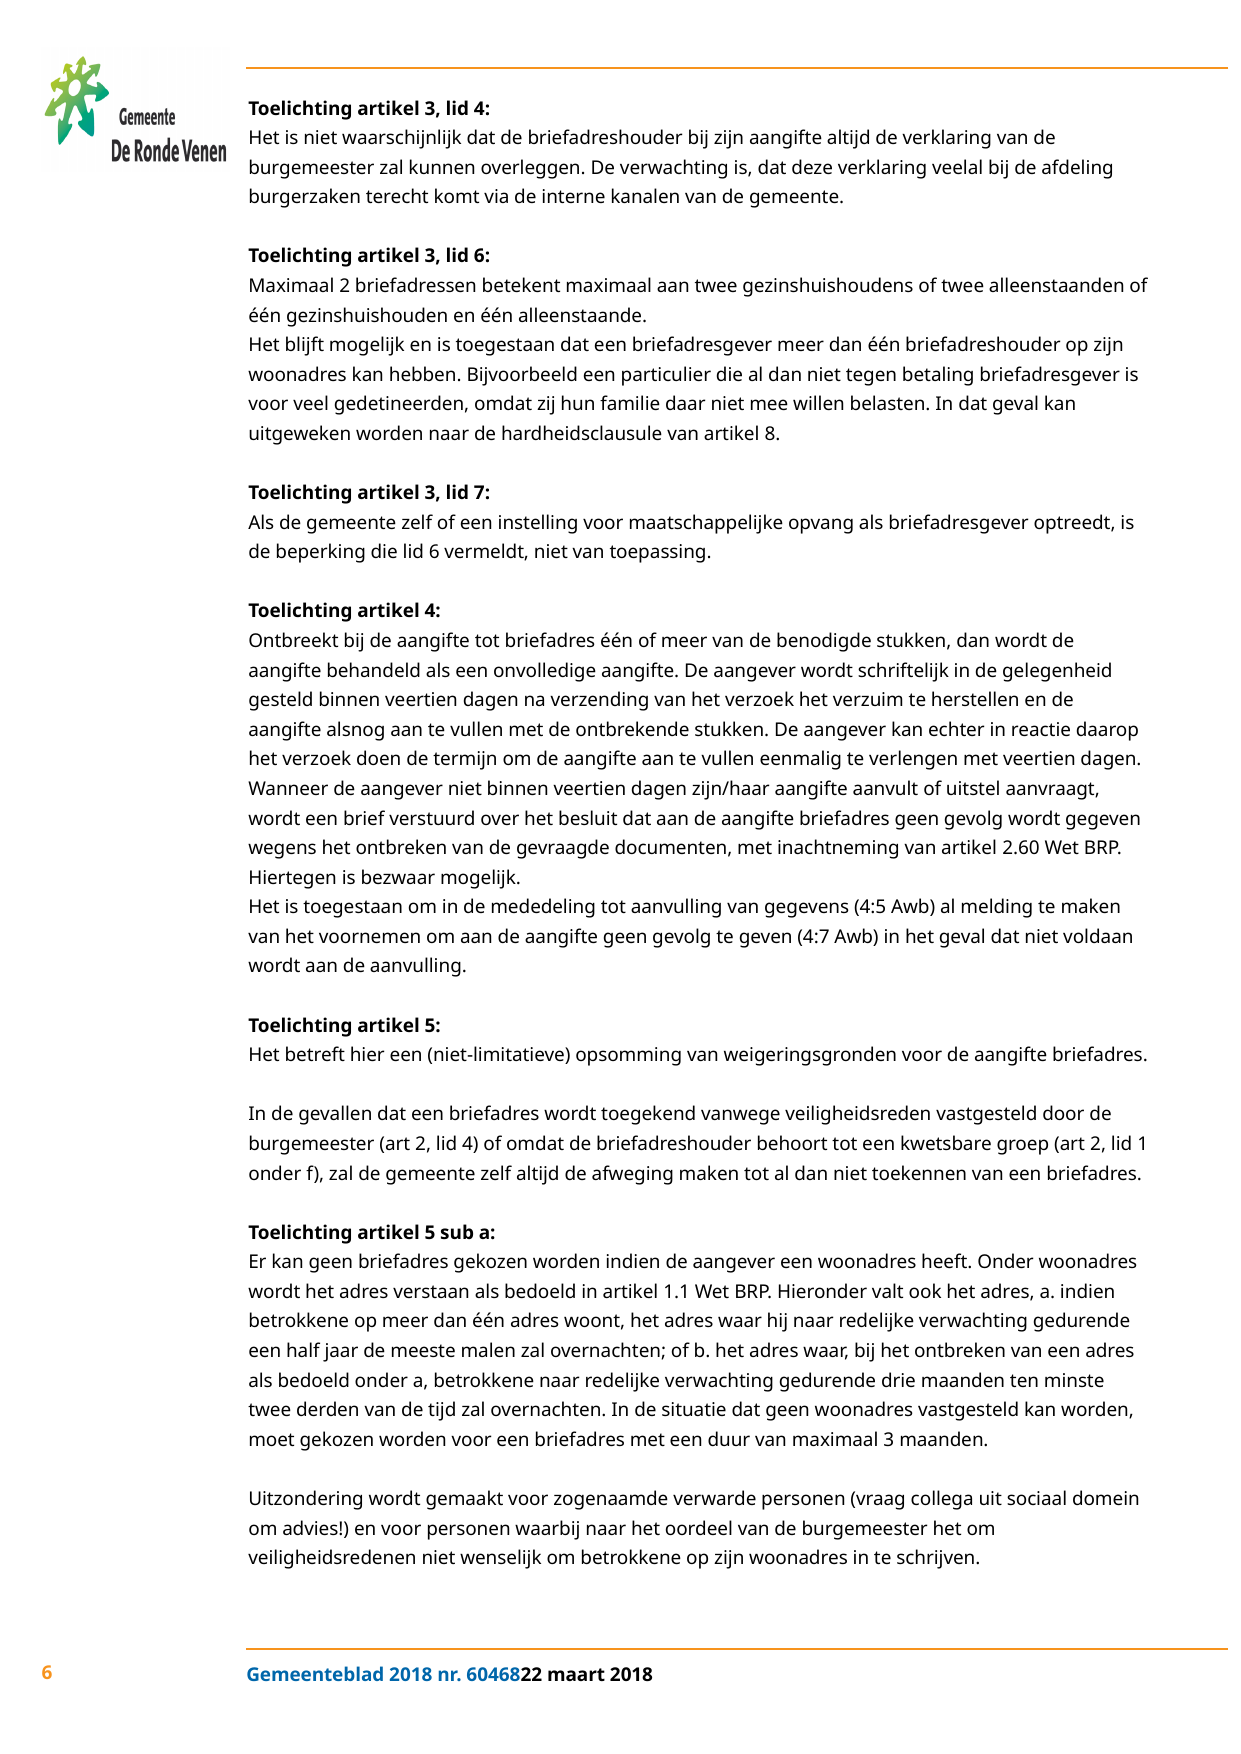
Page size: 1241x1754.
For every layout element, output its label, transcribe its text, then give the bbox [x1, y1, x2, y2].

text Uitzondering wordt gemaakt voor zogenaamde verwarde personen (vraag collega uit sociaal domein om advies!) en voor personen waarbij naar het oordeel van de burgemeester het om veiligheidsredenen niet wenselijk om betrokkene op zijn woonadres in te schrijven. [248, 1485, 1152, 1570]
text In de gevallen dat een briefadres wordt toegekend vanwege veiligheidsreden vastgesteld door de burgemeester (art 2, lid 4) of omdat de briefadreshouder behoort tot een kwetsbare groep (art 2, lid 1 onder f), zal de gemeente zelf altijd de afweging maken tot al dan niet toekennen van een briefadres. [248, 1101, 1152, 1186]
text Het blijft mogelijk en is toegestaan dat een briefadresgever meer dan één briefadreshouder op zijn woonadres kan hebben. Bijvoorbeeld een particulier die al dan niet tegen betaling briefadresgever is voor veel gedetineerden, omdat zij hun familie daar niet mee willen belasten. In dat geval kan uitgeweken worden naar de hardheidsclausule van artikel 8. [248, 331, 1152, 446]
text Toelichting artikel 3, lid 6: [248, 243, 1152, 268]
text Toelichting artikel 5 sub a: [248, 1219, 1152, 1245]
text Het is niet waarschijnlijk dat de briefadreshouder bij zijn aangifte altijd de verklaring van de burgemeester zal kunnen overleggen. De verwachting is, dat deze verklaring veelal bij de afdeling burgerzaken terecht komt via de interne kanalen van de gemeente. [248, 124, 1152, 209]
text Toelichting artikel 3, lid 4: [248, 95, 1152, 121]
text Maximaal 2 briefadressen betekent maximaal aan twee gezinshuishoudens of twee alleenstaanden of één gezinshuishouden en één alleenstaande. [248, 272, 1152, 328]
text Er kan geen briefadres gekozen worden indien de aangever een woonadres heeft. Onder woonadres wordt het adres verstaan als bedoeld in artikel 1.1 Wet BRP. Hieronder valt ook het adres, a. indien betrokkene op meer dan één adres woont, het adres waar hij naar redelijke verwachting gedurende een half jaar de meeste malen zal overnachten; of b. het adres waar, bij het ontbreken van een adres als bedoeld onder a, betrokkene naar redelijke verwachting gedurende drie maanden ten minste twee derden van de tijd zal overnachten. In de situatie dat geen woonadres vastgesteld kan worden, moet gekozen worden voor een briefadres met een duur van maximaal 3 maanden. [248, 1248, 1152, 1452]
text Ontbreekt bij de aangifte tot briefadres één of meer van de benodigde stukken, dan wordt de aangifte behandeld als een onvolledige aangifte. De aangever wordt schriftelijk in de gelegenheid gesteld binnen veertien dagen na verzending van het verzoek het verzuim te herstellen en de aangifte alsnog aan te vullen met de ontbrekende stukken. De aangever kan echter in reactie daarop het verzoek doen de termijn om de aangifte aan te vullen eenmalig te verlengen met veertien dagen. [248, 627, 1152, 771]
picture [41, 47, 231, 172]
text Toelichting artikel 3, lid 7: [248, 479, 1152, 505]
text Het is toegestaan om in de mededeling tot aanvulling van gegevens (4:5 Awb) al melding te maken van het voornemen om aan de aangifte geen gevolg te geven (4:7 Awb) in het geval dat niet voldaan wordt aan de aanvulling. [248, 893, 1152, 978]
text Toelichting artikel 4: [248, 598, 1152, 623]
text Wanneer de aangever niet binnen veertien dagen zijn/haar aangifte aanvult of uitstel aanvraagt, wordt een brief verstuurd over het besluit dat aan de aangifte briefadres geen gevolg wordt gegeven wegens het ontbreken van de gevraagde documenten, met inachtneming van artikel 2.60 Wet BRP. Hiertegen is bezwaar mogelijk. [248, 775, 1152, 890]
text Als de gemeente zelf of een instelling voor maatschappelijke opvang als briefadresgever optreedt, is de beperking die lid 6 vermeldt, niet van toepassing. [248, 509, 1152, 564]
text Toelichting artikel 5: [248, 1012, 1152, 1038]
text Het betreft hier een (niet-limitatieve) opsomming van weigeringsgronden voor de aangifte briefadres. [248, 1041, 1152, 1067]
